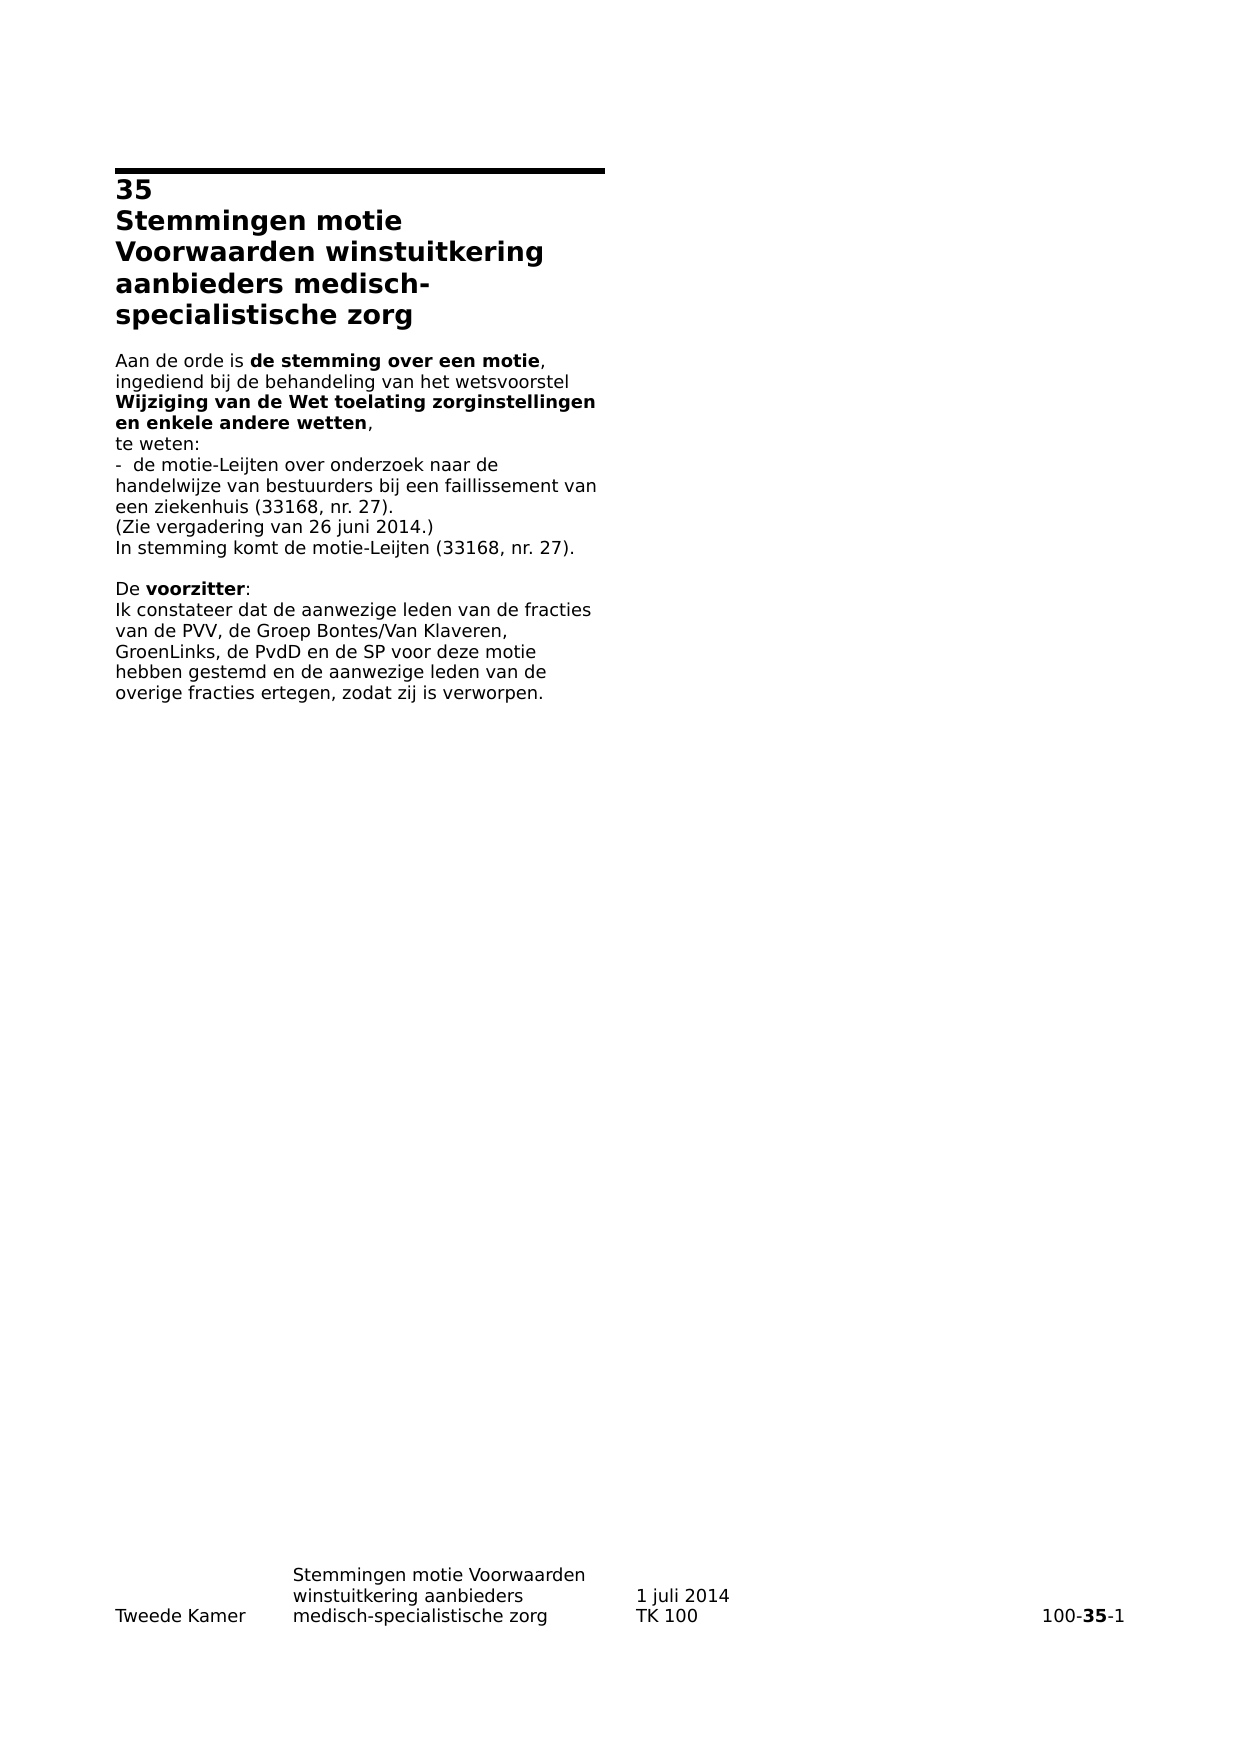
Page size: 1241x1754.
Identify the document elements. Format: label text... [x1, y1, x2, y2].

text De voorzitter: [115, 579, 605, 600]
text Aan de orde is de stemming over een motie, ingediend bij de behandeling van het wetsvoorstel Wijziging van de Wet toelating zorginstellingen en enkele andere wetten, [115, 351, 605, 434]
title 35 Stemmingen motie Voorwaarden winstuitkering aanbieders medisch-specialistische zorg [115, 174, 605, 331]
text (Zie vergadering van 26 juni 2014.) [115, 517, 605, 538]
text Ik constateer dat de aanwezige leden van de fracties van de PVV, de Groep Bontes/Van Klaveren, GroenLinks, de PvdD en de SP voor deze motie hebben gestemd en de aanwezige leden van de overige fracties ertegen, zodat zij is verworpen. [115, 600, 605, 704]
text te weten: [115, 434, 605, 455]
list de motie-Leijten over onderzoek naar de handelwijze van bestuurders bij een faillissement van een ziekenhuis (33168, nr. 27). [115, 455, 605, 517]
text In stemming komt de motie-Leijten (33168, nr. 27). [115, 538, 605, 559]
